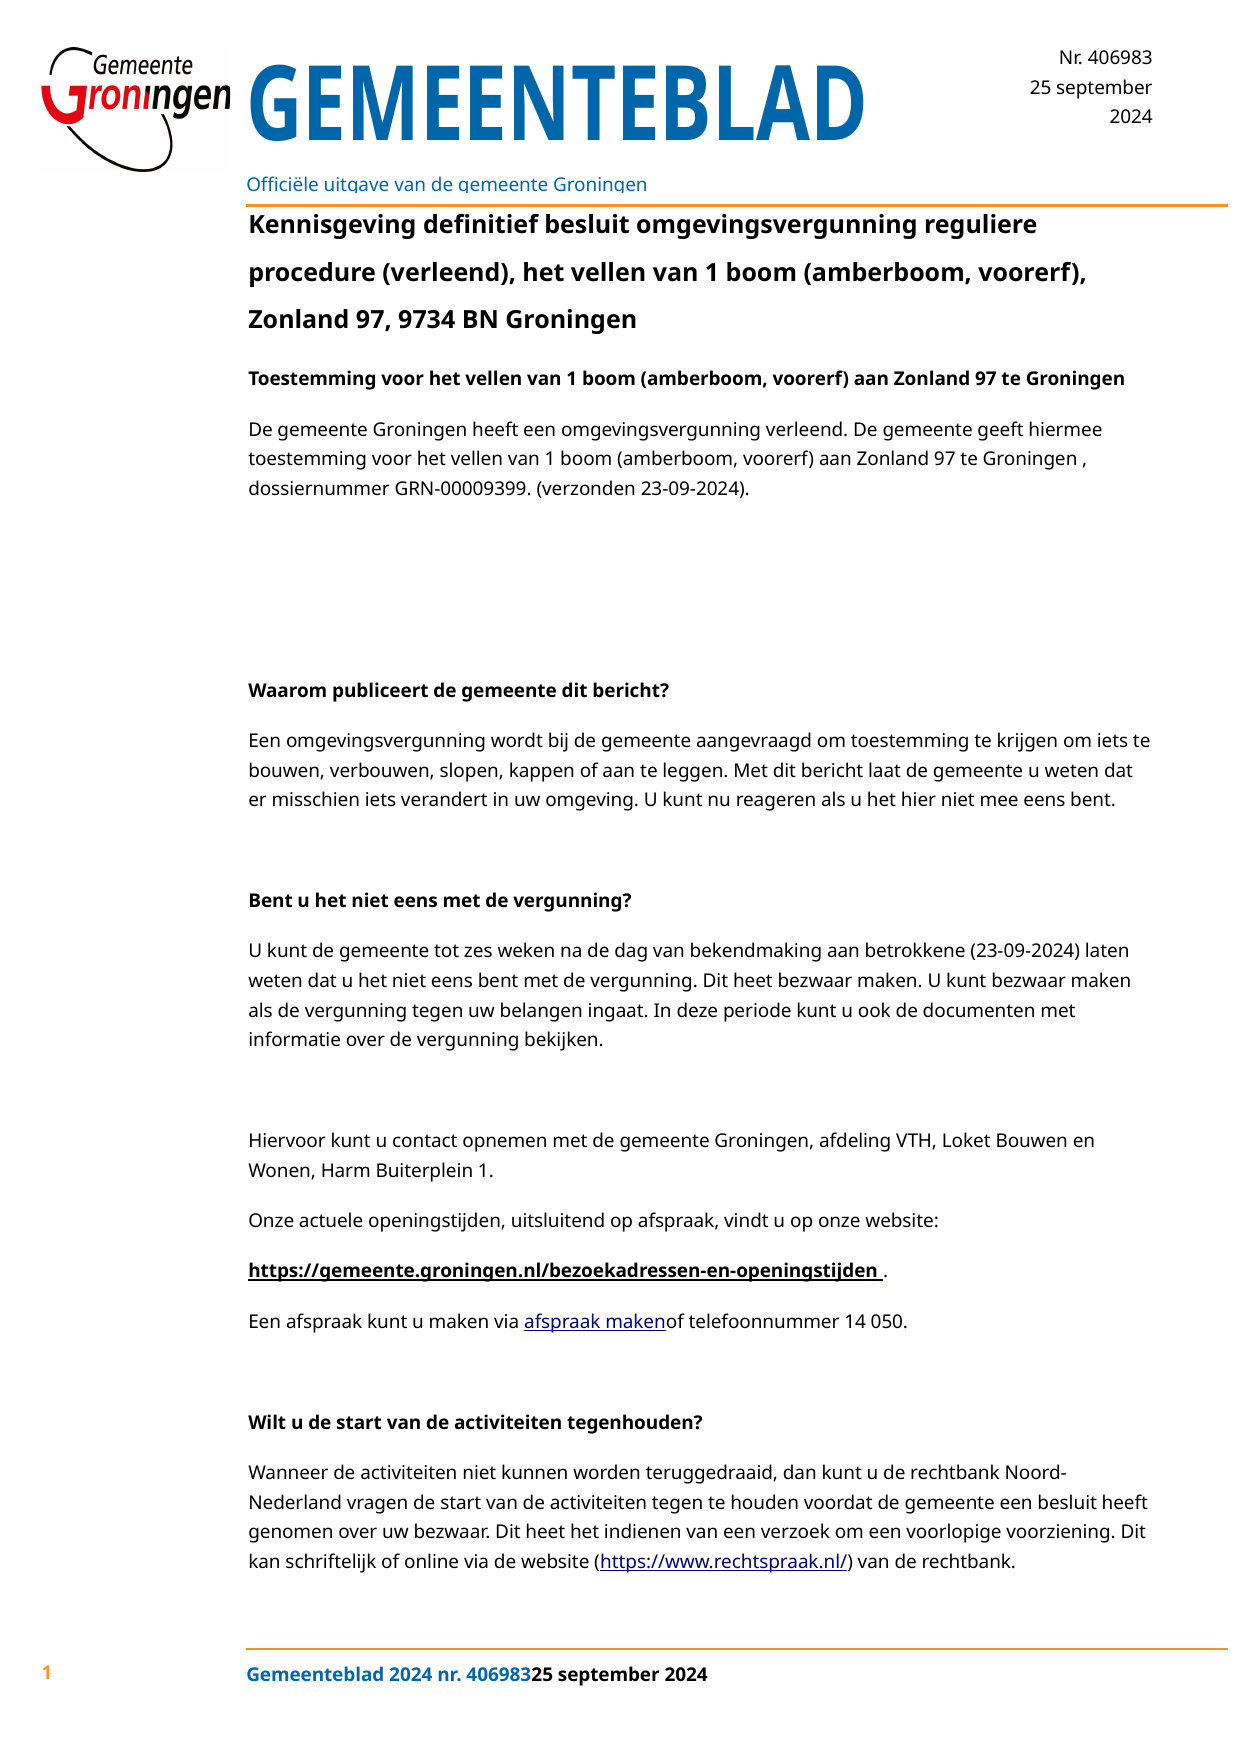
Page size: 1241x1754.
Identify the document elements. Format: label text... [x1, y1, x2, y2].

text Kennisgeving definitief besluit omgevingsvergunning reguliere procedure (verleend), het vellen van 1 boom (amberboom, voorerf), Zonland 97, 9734 BN Groningen [248, 207, 1152, 336]
text Wanneer de activiteiten niet kunnen worden teruggedraaid, dan kunt u de rechtbank Noord-Nederland vragen de start van de activiteiten tegen te houden voordat de gemeente een besluit heeft genomen over uw bezwaar. Dit heet het indienen van een verzoek om een voorlopige voorziening. Dit kan schriftelijk of online via de website (https://www.rechtspraak.nl/) van de rechtbank. [248, 1459, 1152, 1574]
text De gemeente Groningen heeft een omgevingsvergunning verleend. De gemeente geeft hiermee toestemming voor het vellen van 1 boom (amberboom, voorerf) aan Zonland 97 te Groningen , dossiernummer GRN-00009399. (verzonden 23-09-2024). [248, 416, 1152, 501]
text Toestemming voor het vellen van 1 boom (amberboom, voorerf) aan Zonland 97 te Groningen [248, 366, 1152, 391]
text Wilt u de start van de activiteiten tegenhouden? [248, 1409, 1152, 1434]
text U kunt de gemeente tot zes weken na de dag van bekendmaking aan betrokkene (23-09-2024) laten weten dat u het niet eens bent met de vergunning. Dit heet bezwaar maken. U kunt bezwaar maken als de vergunning tegen uw belangen ingaat. In deze periode kunt u ook de documenten met informatie over de vergunning bekijken. [248, 938, 1152, 1052]
text Bent u het niet eens met de vergunning? [248, 887, 1152, 913]
text Hiervoor kunt u contact opnemen met de gemeente Groningen, afdeling VTH, Loket Bouwen en Wonen, Harm Buiterplein 1. [248, 1127, 1152, 1182]
text https://gemeente.groningen.nl/bezoekadressen-en-openingstijden . [248, 1258, 1152, 1283]
text Een omgevingsvergunning wordt bij de gemeente aangevraagd om toestemming te krijgen om iets te bouwen, verbouwen, slopen, kappen of aan te leggen. Met dit bericht laat de gemeente u weten dat er misschien iets verandert in uw omgeving. U kunt nu reageren als u het hier niet mee eens bent. [248, 727, 1152, 812]
text Onze actuele openingstijden, uitsluitend op afspraak, vindt u op onze website: [248, 1207, 1152, 1233]
text Een afspraak kunt u maken via afspraak makenof telefoonnummer 14 050. [248, 1308, 1152, 1334]
picture [41, 47, 231, 172]
text Waarom publiceert de gemeente dit bericht? [248, 677, 1152, 702]
